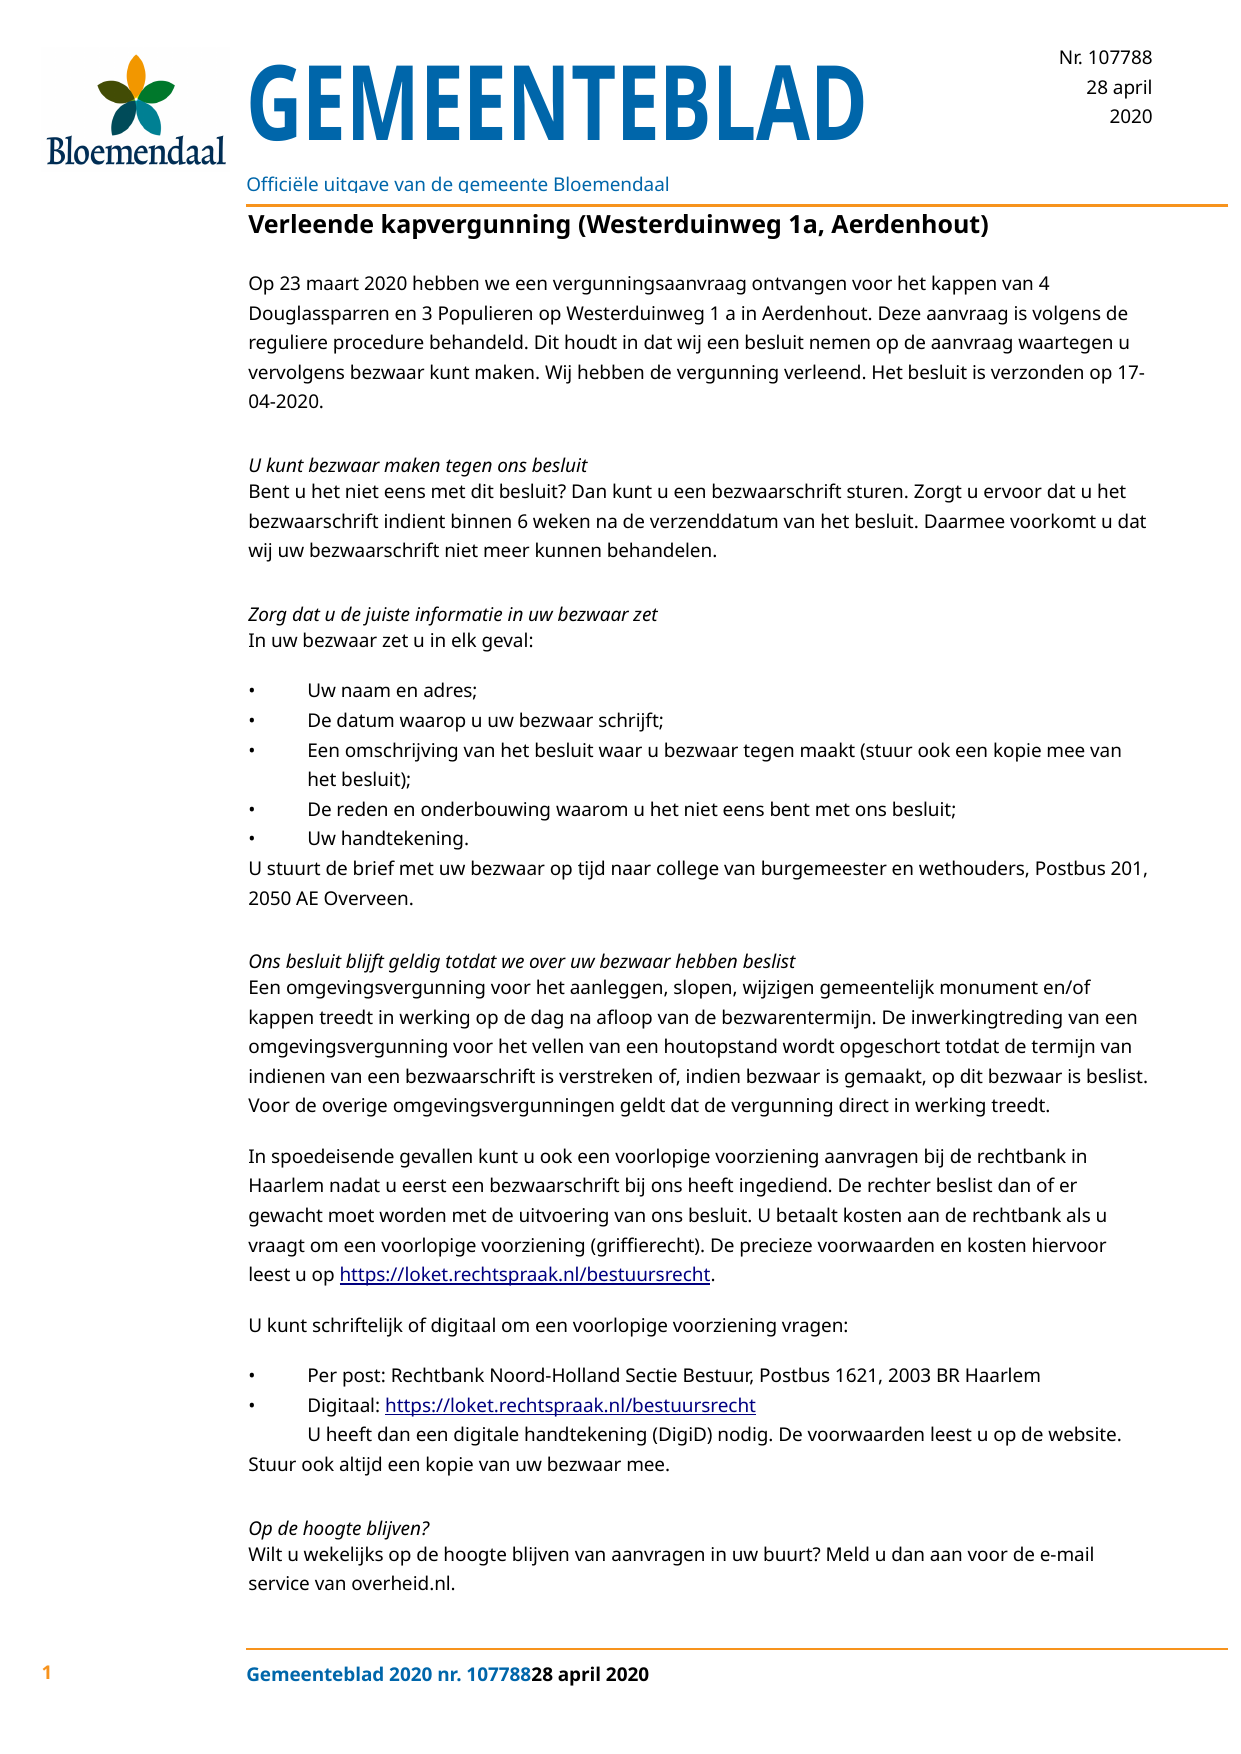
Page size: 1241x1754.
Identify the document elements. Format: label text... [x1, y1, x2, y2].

text U kunt schriftelijk of digitaal om een voorlopige voorziening vragen: [248, 1312, 1152, 1338]
list U heeft dan een digitale handtekening (DigiD) nodig. De voorwaarden leest u op de website. [248, 1421, 1152, 1447]
picture [41, 47, 231, 172]
text Stuur ook altijd een kopie van uw bezwaar mee. [248, 1451, 1152, 1477]
list Per post: Rechtbank Noord-Holland Sectie Bestuur, Postbus 1621, 2003 BR Haarlem [248, 1362, 1152, 1388]
text In uw bezwaar zet u in elk geval: [248, 627, 1152, 653]
text Wilt u wekelijks op de hoogte blijven van aanvragen in uw buurt? Meld u dan aan voor de e-mail service van overheid.nl. [248, 1541, 1152, 1596]
text Op 23 maart 2020 hebben we een vergunningsaanvraag ontvangen voor het kappen van 4 Douglassparren en 3 Populieren op Westerduinweg 1 a in Aerdenhout. Deze aanvraag is volgens de reguliere procedure behandeld. Dit houdt in dat wij een besluit nemen op de aanvraag waartegen u vervolgens bezwaar kunt maken. Wij hebben de vergunning verleend. Het besluit is verzonden op 17-04-2020. [248, 270, 1152, 414]
list Uw handtekening. [248, 826, 1152, 851]
text Ons besluit blijft geldig totdat we over uw bezwaar hebben beslist [248, 949, 1152, 974]
list De datum waarop u uw bezwaar schrijft; [248, 707, 1152, 733]
text Zorg dat u de juiste informatie in uw bezwaar zet [248, 601, 1152, 627]
text Op de hoogte blijven? [248, 1515, 1152, 1541]
text Een omgevingsvergunning voor het aanleggen, slopen, wijzigen gemeentelijk monument en/of kappen treedt in werking op de dag na afloop van de bezwarentermijn. De inwerkingtreding van een omgevingsvergunning voor het vellen van een houtopstand wordt opgeschort totdat de termijn van indienen van een bezwaarschrift is verstreken of, indien bezwaar is gemaakt, op dit bezwaar is beslist. Voor de overige omgevingsvergunningen geldt dat de vergunning direct in werking treedt. [248, 974, 1152, 1118]
list De reden en onderbouwing waarom u het niet eens bent met ons besluit; [248, 796, 1152, 822]
text In spoedeisende gevallen kunt u ook een voorlopige voorziening aanvragen bij de rechtbank in Haarlem nadat u eerst een bezwaarschrift bij ons heeft ingediend. De rechter beslist dan of er gewacht moet worden met de uitvoering van ons besluit. U betaalt kosten aan de rechtbank als u vraagt om een voorlopige voorziening (griffierecht). De precieze voorwaarden en kosten hiervoor leest u op https://loket.rechtspraak.nl/bestuursrecht. [248, 1143, 1152, 1287]
text Verleende kapvergunning (Westerduinweg 1a, Aerdenhout) [248, 207, 1152, 241]
list Een omschrijving van het besluit waar u bezwaar tegen maakt (stuur ook een kopie mee van het besluit); [248, 737, 1152, 792]
list Uw naam en adres; [248, 678, 1152, 703]
list Digitaal: https://loket.rechtspraak.nl/bestuursrecht [248, 1392, 1152, 1418]
text U kunt bezwaar maken tegen ons besluit [248, 453, 1152, 478]
text Bent u het niet eens met dit besluit? Dan kunt u een bezwaarschrift sturen. Zorgt u ervoor dat u het bezwaarschrift indient binnen 6 weken na de verzenddatum van het besluit. Daarmee voorkomt u dat wij uw bezwaarschrift niet meer kunnen behandelen. [248, 478, 1152, 563]
text U stuurt de brief met uw bezwaar op tijd naar college van burgemeester en wethouders, Postbus 201, 2050 AE Overveen. [248, 855, 1152, 910]
